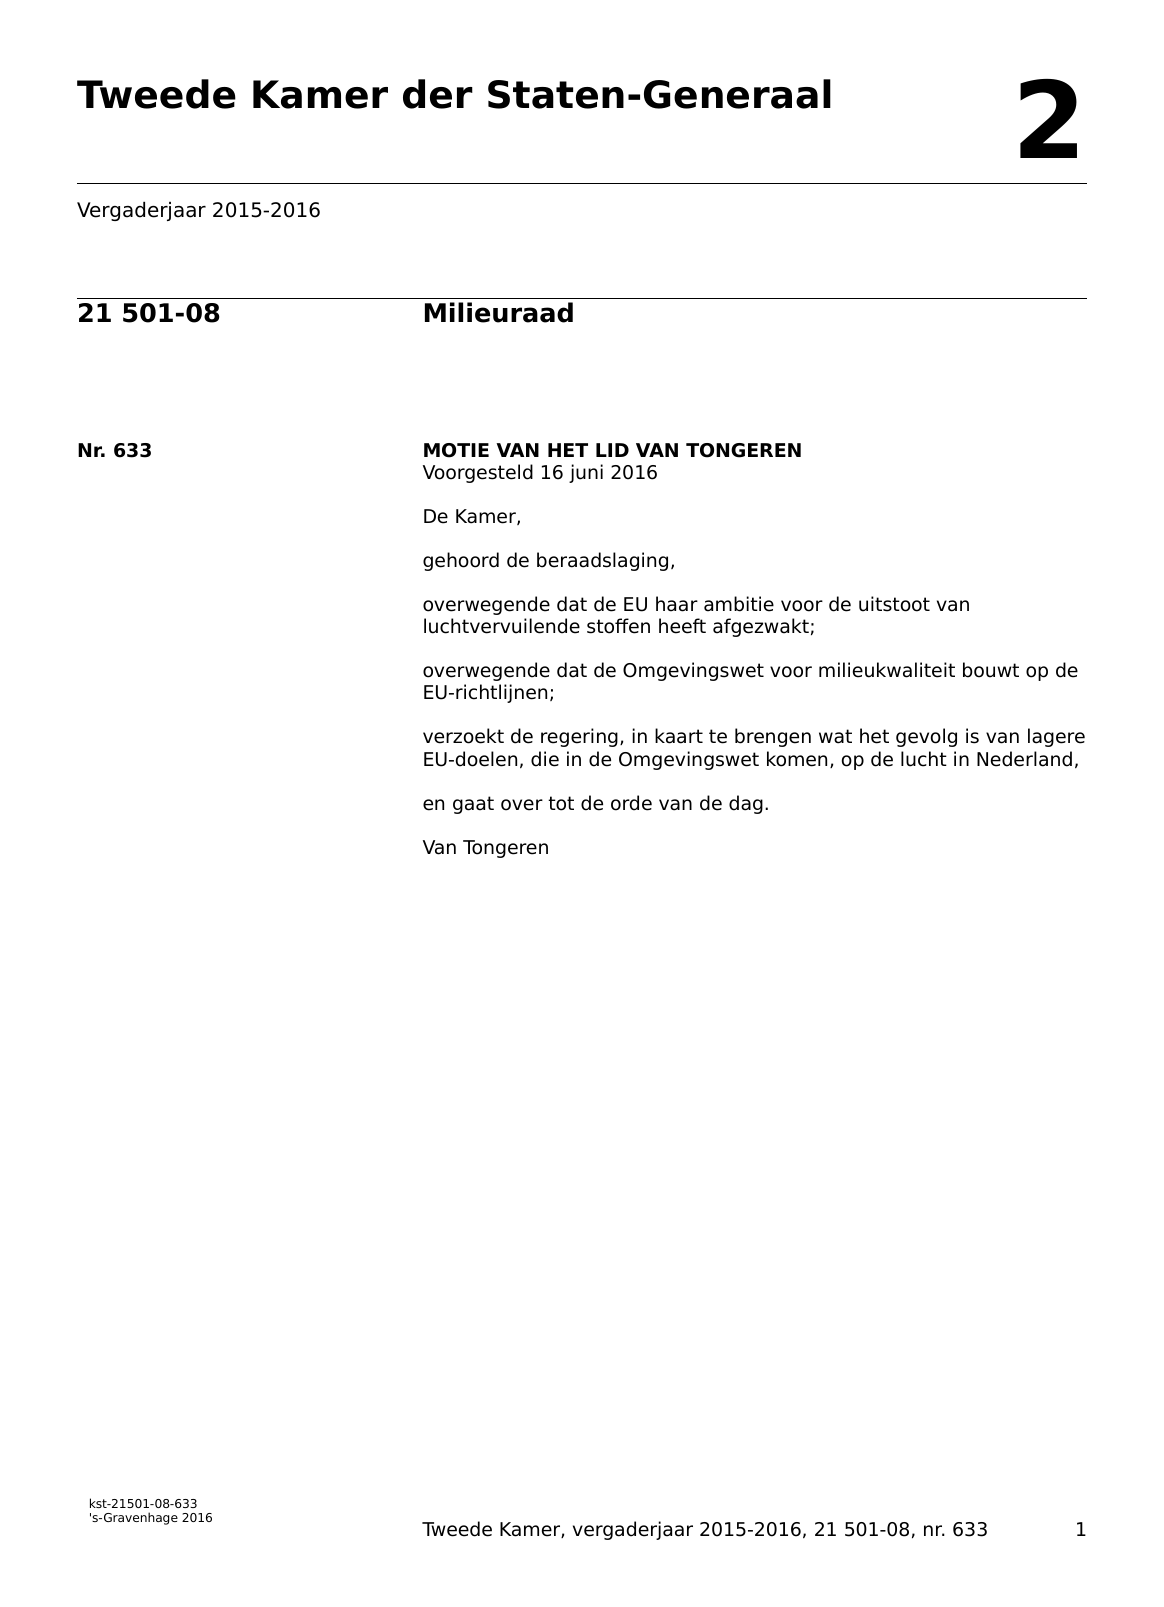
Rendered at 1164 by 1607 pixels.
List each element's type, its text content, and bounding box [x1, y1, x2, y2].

text Van Tongeren [422, 837, 1087, 859]
subtitle 21 501-08 Milieuraad [77, 299, 1087, 329]
text De Kamer, [422, 506, 1087, 528]
table_cell Vergaderjaar 2015-2016 [77, 184, 1087, 298]
text Voorgesteld 16 juni 2016 [422, 462, 1087, 484]
text en gaat over tot de orde van de dag. [422, 793, 1087, 814]
text kst-21501-08-633 [88, 1497, 323, 1511]
text gehoord de beraadslaging, [422, 550, 1087, 572]
table_header Tweede Kamer der Staten-Generaal [77, 59, 886, 183]
table_header 2 [886, 59, 1087, 183]
text 's-Gravenhage 2016 [88, 1511, 323, 1525]
subtitle Nr. 633 MOTIE VAN HET LID VAN TONGEREN [77, 440, 1087, 462]
text verzoekt de regering, in kaart te brengen wat het gevolg is van lagere EU-doelen, die in de Omgevingswet komen, op de lucht in Nederland, [422, 726, 1087, 770]
text overwegende dat de EU haar ambitie voor de uitstoot van luchtvervuilende stoffen heeft afgezwakt; [422, 594, 1087, 638]
text overwegende dat de Omgevingswet voor milieukwaliteit bouwt op de EU-richtlijnen; [422, 660, 1087, 704]
